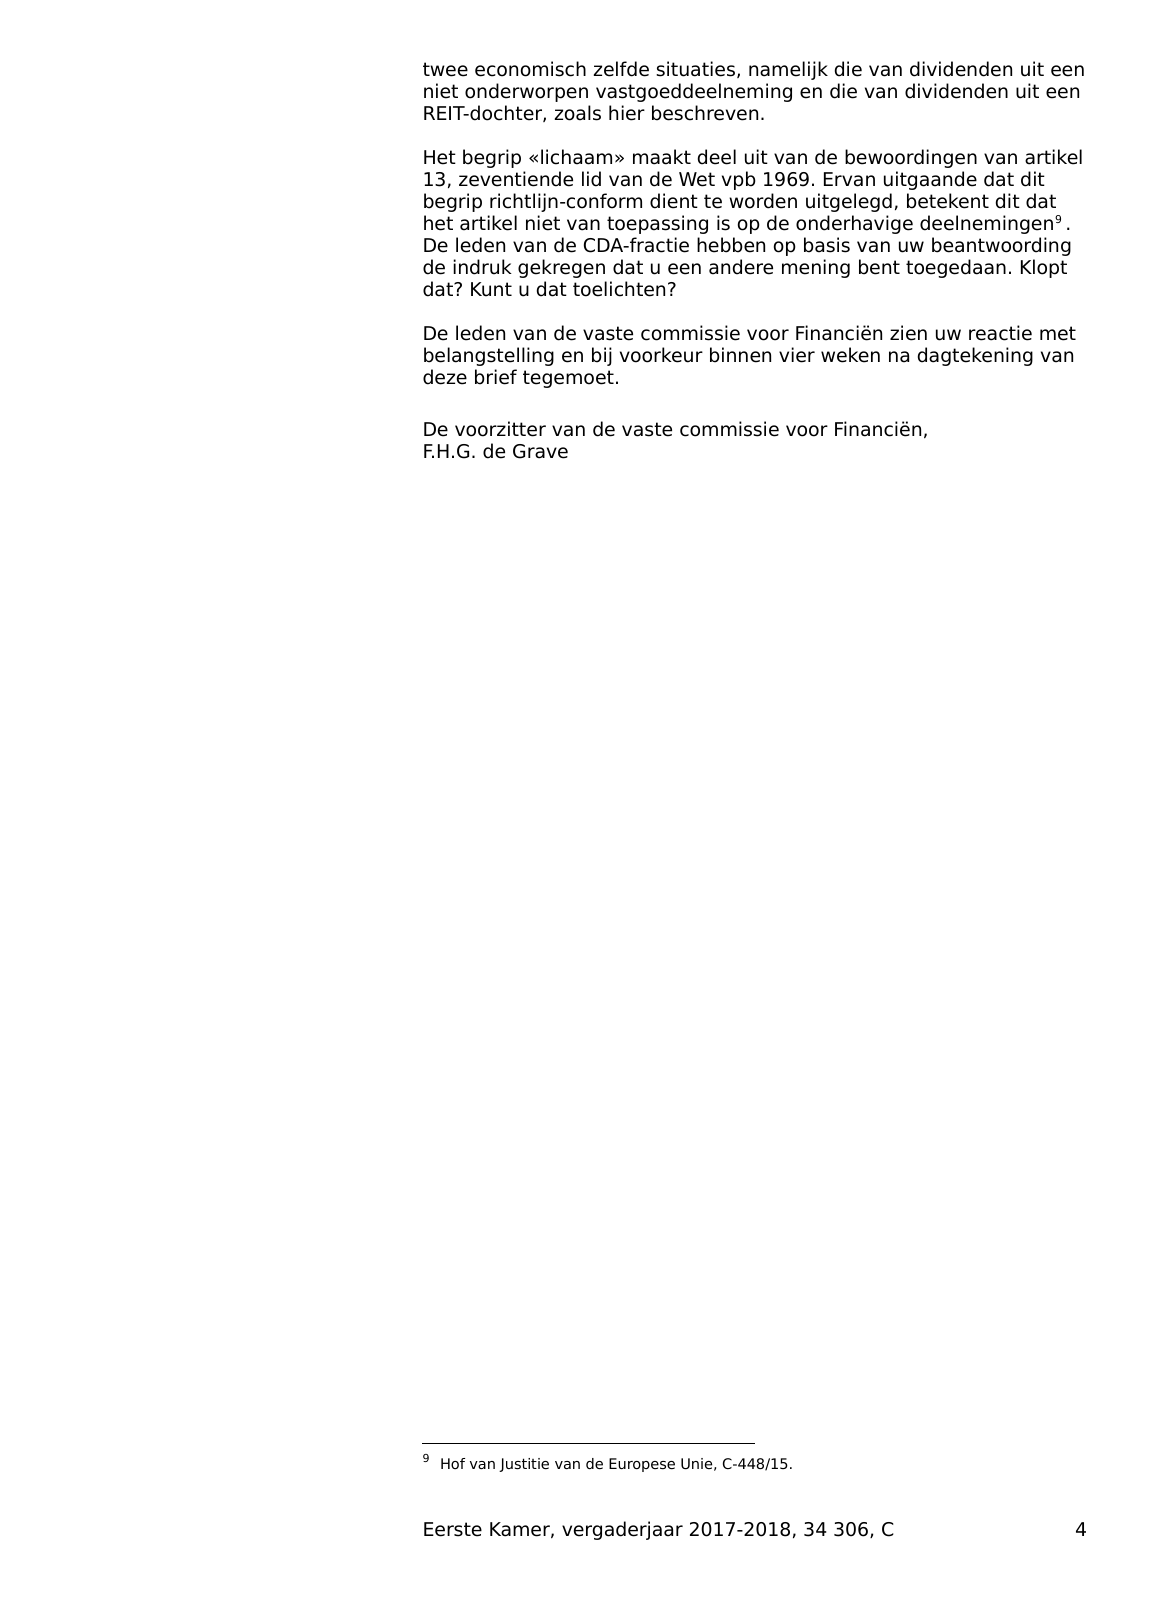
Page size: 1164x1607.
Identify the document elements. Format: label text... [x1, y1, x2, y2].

text De voorzitter van de vaste commissie voor Financiën, F.H.G. de Grave [422, 419, 1087, 463]
text twee economisch zelfde situaties, namelijk die van dividenden uit een niet onderworpen vastgoeddeelneming en die van dividenden uit een REIT-dochter, zoals hier beschreven. [422, 59, 1087, 125]
text Het begrip «lichaam» maakt deel uit van de bewoordingen van artikel 13, zeventiende lid van de Wet vpb 1969. Ervan uitgaande dat dit begrip richtlijn-conform dient te worden uitgelegd, betekent dit dat het artikel niet van toepassing is op de onderhavige deelnemingen. De leden van de CDA-fractie hebben op basis van uw beantwoording de indruk gekregen dat u een andere mening bent toegedaan. Klopt dat? Kunt u dat toelichten? [422, 147, 1087, 301]
text De leden van de vaste commissie voor Financiën zien uw reactie met belangstelling en bij voorkeur binnen vier weken na dagtekening van deze brief tegemoet. [422, 323, 1087, 389]
text Hof van Justitie van de Europese Unie, C-448/15. [422, 1452, 1087, 1474]
